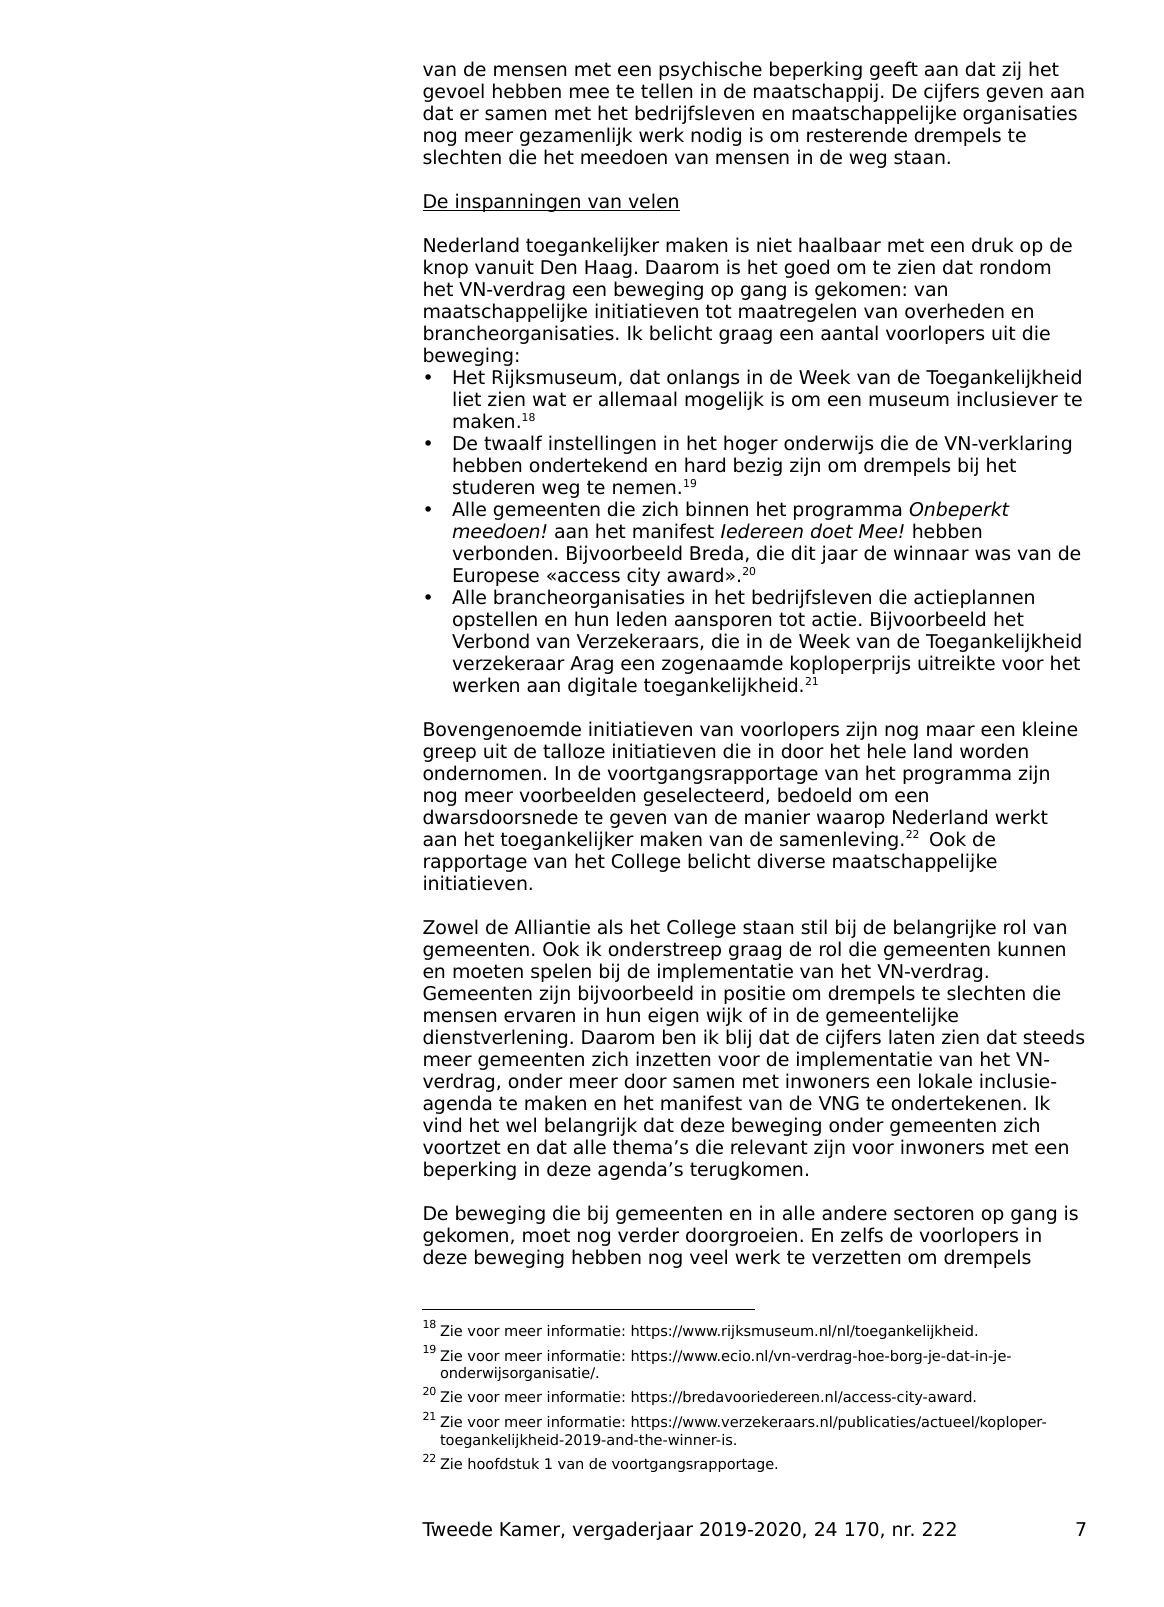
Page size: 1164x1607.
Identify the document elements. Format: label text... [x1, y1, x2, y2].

text van de mensen met een psychische beperking geeft aan dat zij het gevoel hebben mee te tellen in de maatschappij. De cijfers geven aan dat er samen met het bedrijfsleven en maatschappelijke organisaties nog meer gezamenlijk werk nodig is om resterende drempels te slechten die het meedoen van mensen in de weg staan. [422, 59, 1087, 169]
text Zie voor meer informatie: https://bredavooriedereen.nl/access-city-award. [422, 1385, 1087, 1407]
text • Alle brancheorganisaties in het bedrijfsleven die actieplannen opstellen en hun leden aansporen tot actie. Bijvoorbeeld het Verbond van Verzekeraars, die in de Week van de Toegankelijkheid verzekeraar Arag een zogenaamde koploperprijs uitreikte voor het werken aan digitale toegankelijkheid. [422, 587, 1087, 697]
text • Alle gemeenten die zich binnen het programma Onbeperkt meedoen! aan het manifest Iedereen doet Mee! hebben verbonden. Bijvoorbeeld Breda, die dit jaar de winnaar was van de Europese «access city award». [422, 499, 1087, 587]
text Zie voor meer informatie: https://www.verzekeraars.nl/publicaties/actueel/koploper-toegankelijkheid-2019-and-the-winner-is. [422, 1410, 1087, 1449]
text Zie voor meer informatie: https://www.ecio.nl/vn-verdrag-hoe-borg-je-dat-in-je-onderwijsorganisatie/. [422, 1343, 1087, 1382]
text Zie voor meer informatie: https://www.rijksmuseum.nl/nl/toegankelijkheid. [422, 1318, 1087, 1341]
text Zie hoofdstuk 1 van de voortgangsrapportage. [422, 1452, 1087, 1474]
text De beweging die bij gemeenten en in alle andere sectoren op gang is gekomen, moet nog verder doorgroeien. En zelfs de voorlopers in deze beweging hebben nog veel werk te verzetten om drempels [422, 1203, 1087, 1269]
text Bovengenoemde initiatieven van voorlopers zijn nog maar een kleine greep uit de talloze initiatieven die in door het hele land worden ondernomen. In de voortgangsrapportage van het programma zijn nog meer voorbeelden geselecteerd, bedoeld om een dwarsdoorsnede te geven van de manier waarop Nederland werkt aan het toegankelijker maken van de samenleving. Ook de rapportage van het College belicht diverse maatschappelijke initiatieven. [422, 719, 1087, 895]
text • De twaalf instellingen in het hoger onderwijs die de VN-verklaring hebben ondertekend en hard bezig zijn om drempels bij het studeren weg te nemen. [422, 433, 1087, 499]
subtitle De inspanningen van velen [422, 191, 1087, 213]
text • Het Rijksmuseum, dat onlangs in de Week van de Toegankelijkheid liet zien wat er allemaal mogelijk is om een museum inclusiever te maken. [422, 367, 1087, 433]
text Zowel de Alliantie als het College staan stil bij de belangrijke rol van gemeenten. Ook ik onderstreep graag de rol die gemeenten kunnen en moeten spelen bij de implementatie van het VN-verdrag. Gemeenten zijn bijvoorbeeld in positie om drempels te slechten die mensen ervaren in hun eigen wijk of in de gemeentelijke dienstverlening. Daarom ben ik blij dat de cijfers laten zien dat steeds meer gemeenten zich inzetten voor de implementatie van het VN-verdrag, onder meer door samen met inwoners een lokale inclusie-agenda te maken en het manifest van de VNG te ondertekenen. Ik vind het wel belangrijk dat deze beweging onder gemeenten zich voortzet en dat alle thema’s die relevant zijn voor inwoners met een beperking in deze agenda’s terugkomen. [422, 917, 1087, 1181]
text Nederland toegankelijker maken is niet haalbaar met een druk op de knop vanuit Den Haag. Daarom is het goed om te zien dat rondom het VN-verdrag een beweging op gang is gekomen: van maatschappelijke initiatieven tot maatregelen van overheden en brancheorganisaties. Ik belicht graag een aantal voorlopers uit die beweging: [422, 235, 1087, 367]
